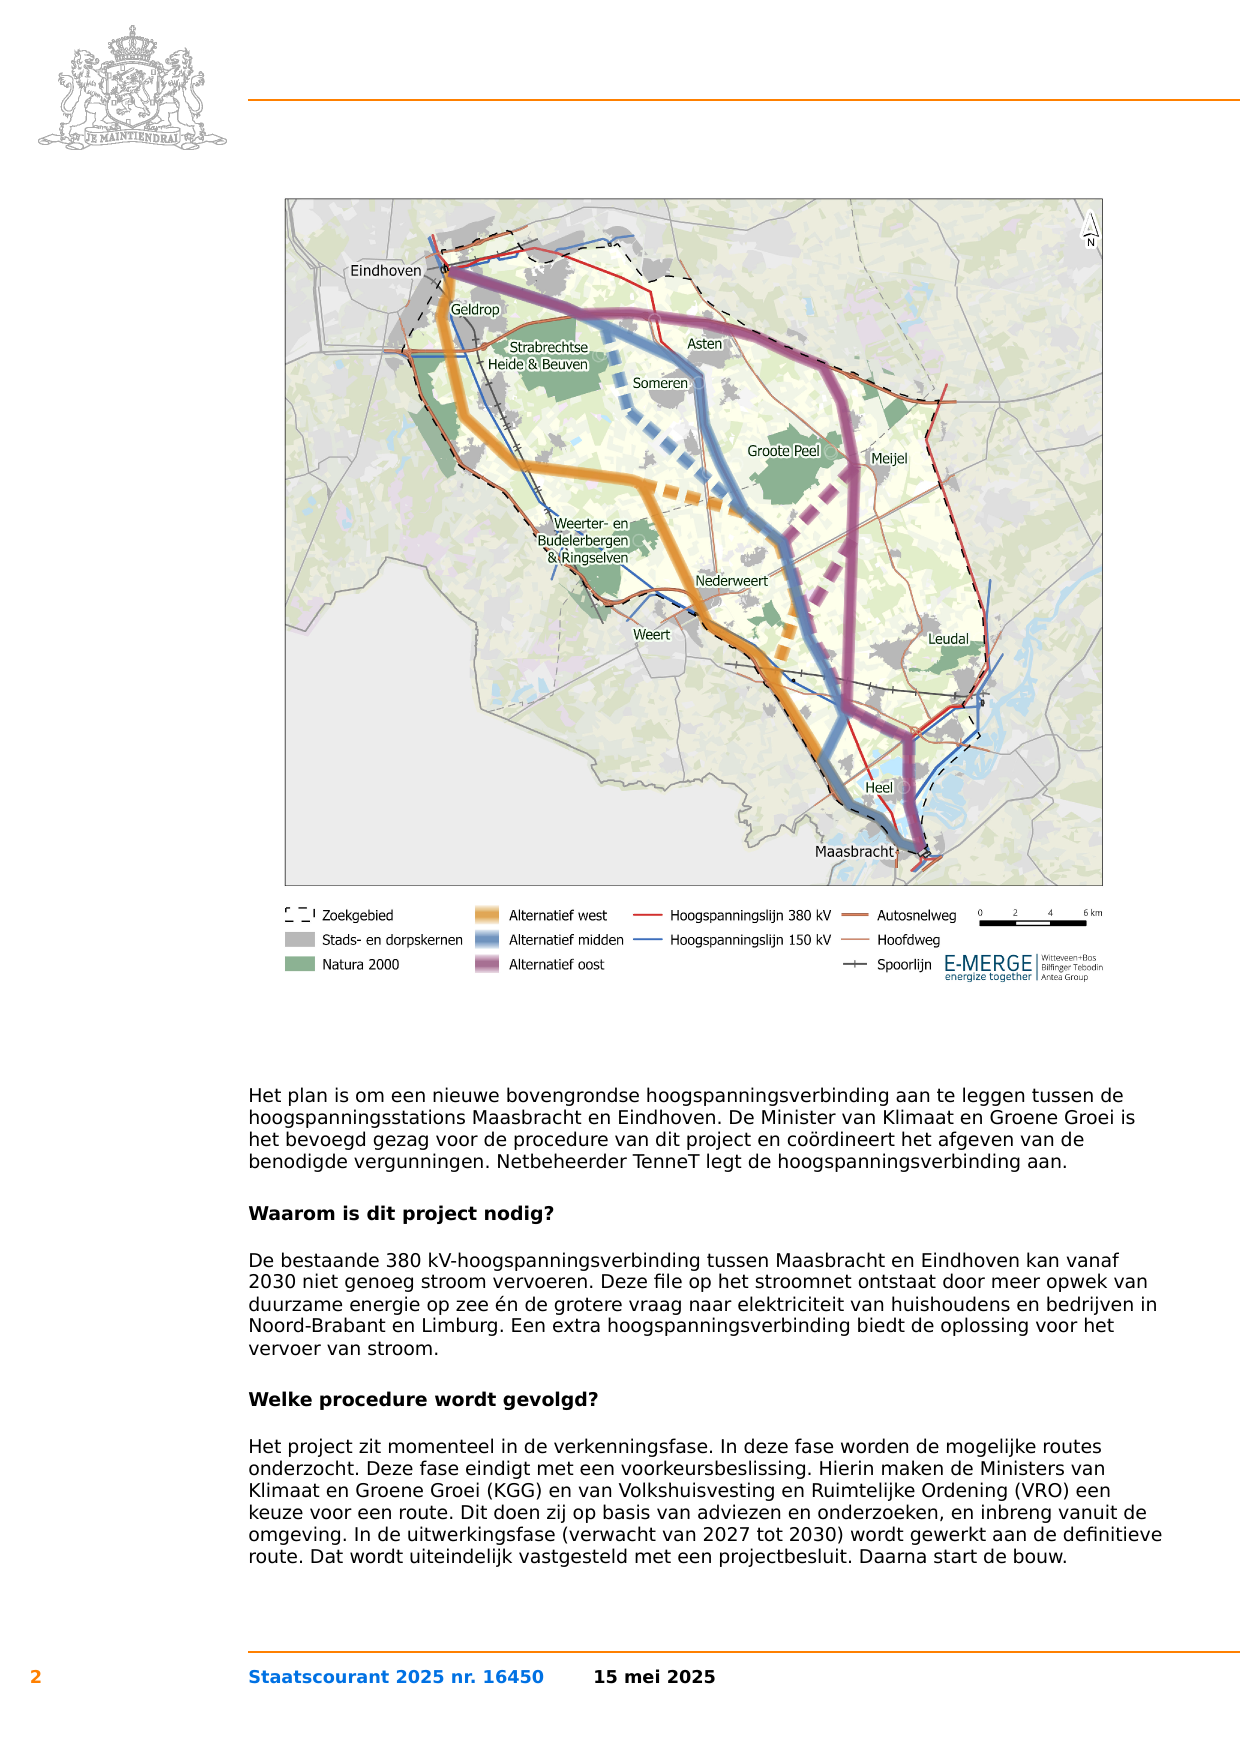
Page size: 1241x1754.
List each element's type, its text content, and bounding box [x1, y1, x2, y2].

text De bestaande 380 kV-hoogspanningsverbinding tussen Maasbracht en Eindhoven kan vanaf 2030 niet genoeg stroom vervoeren. Deze file op het stroomnet ontstaat door meer opwek van duurzame energie op zee én de grotere vraag naar elektriciteit van huishoudens en bedrijven in Noord-Brabant en Limburg. Een extra hoogspanningsverbinding biedt de oplossing voor het vervoer van stroom. [248, 1249, 1163, 1359]
text Het plan is om een nieuwe bovengrondse hoogspanningsverbinding aan te leggen tussen de hoogspanningsstations Maasbracht en Eindhoven. De Minister van Klimaat en Groene Groei is het bevoegd gezag voor de procedure van dit project en coördineert het afgeven van de benodigde vergunningen. Netbeheerder TenneT legt de hoogspanningsverbinding aan. [248, 1084, 1163, 1172]
subtitle Waarom is dit project nodig? [248, 1202, 1163, 1224]
text Het project zit momenteel in de verkenningsfase. In deze fase worden de mogelijke routes onderzocht. Deze fase eindigt met een voorkeursbeslissing. Hierin maken de Ministers van Klimaat en Groene Groei (KGG) en van Volkshuisvesting en Ruimtelijke Ordening (VRO) een keuze voor een route. Dit doen zij op basis van adviezen en onderzoeken, en inbreng vanuit de omgeving. In de uitwerkingsfase (verwacht van 2027 tot 2030) wordt gewerkt aan de definitieve route. Dat wordt uiteindelijk vastgesteld met een projectbesluit. Daarna start de bouw. [248, 1436, 1163, 1568]
picture [248, 155, 1134, 1041]
picture [38, 25, 227, 150]
subtitle Welke procedure wordt gevolgd? [248, 1389, 1163, 1411]
